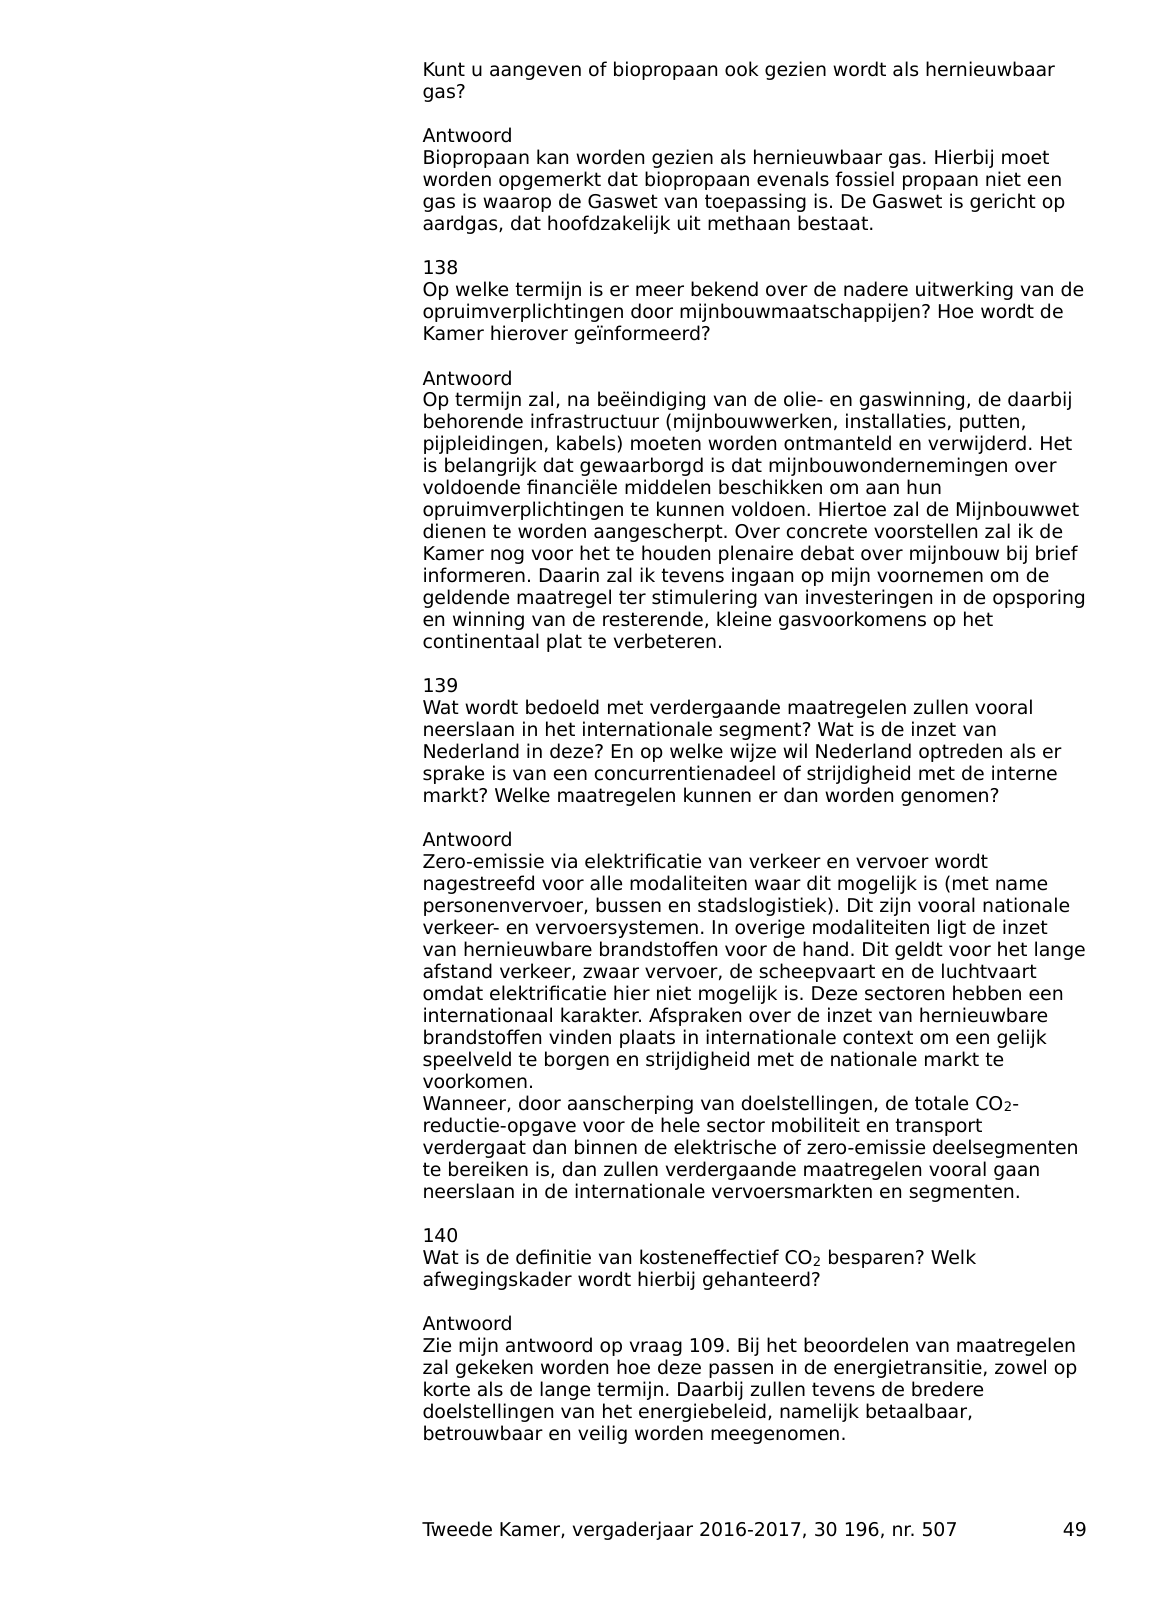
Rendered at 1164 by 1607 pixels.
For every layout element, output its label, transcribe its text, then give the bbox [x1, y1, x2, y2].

text Zie mijn antwoord op vraag 109. Bij het beoordelen van maatregelen zal gekeken worden hoe deze passen in de energietransitie, zowel op korte als de lange termijn. Daarbij zullen tevens de bredere doelstellingen van het energiebeleid, namelijk betaalbaar, betrouwbaar en veilig worden meegenomen. [422, 1335, 1087, 1445]
text Op welke termijn is er meer bekend over de nadere uitwerking van de opruimverplichtingen door mijnbouwmaatschappijen? Hoe wordt de Kamer hierover geïnformeerd? [422, 279, 1087, 345]
text Zero-emissie via elektrificatie van verkeer en vervoer wordt nagestreefd voor alle modaliteiten waar dit mogelijk is (met name personenvervoer, bussen en stadslogistiek). Dit zijn vooral nationale verkeer- en vervoersystemen. In overige modaliteiten ligt de inzet van hernieuwbare brandstoffen voor de hand. Dit geldt voor het lange afstand verkeer, zwaar vervoer, de scheepvaart en de luchtvaart omdat elektrificatie hier niet mogelijk is. Deze sectoren hebben een internationaal karakter. Afspraken over de inzet van hernieuwbare brandstoffen vinden plaats in internationale context om een gelijk speelveld te borgen en strijdigheid met de nationale markt te voorkomen. [422, 851, 1087, 1093]
text Op termijn zal, na beëindiging van de olie- en gaswinning, de daarbij behorende infrastructuur (mijnbouwwerken, installaties, putten, pijpleidingen, kabels) moeten worden ontmanteld en verwijderd. Het is belangrijk dat gewaarborgd is dat mijnbouwondernemingen over voldoende financiële middelen beschikken om aan hun opruimverplichtingen te kunnen voldoen. Hiertoe zal de Mijnbouwwet dienen te worden aangescherpt. Over concrete voorstellen zal ik de Kamer nog voor het te houden plenaire debat over mijnbouw bij brief informeren. Daarin zal ik tevens ingaan op mijn voornemen om de geldende maatregel ter stimulering van investeringen in de opsporing en winning van de resterende, kleine gasvoorkomens op het continentaal plat te verbeteren. [422, 389, 1087, 653]
text 139 [422, 675, 1087, 697]
text Antwoord [422, 367, 1087, 389]
text Wat wordt bedoeld met verdergaande maatregelen zullen vooral neerslaan in het internationale segment? Wat is de inzet van Nederland in deze? En op welke wijze wil Nederland optreden als er sprake is van een concurrentienadeel of strijdigheid met de interne markt? Welke maatregelen kunnen er dan worden genomen? [422, 697, 1087, 807]
text Antwoord [422, 829, 1087, 851]
text 138 [422, 257, 1087, 279]
text Antwoord [422, 1313, 1087, 1335]
text Antwoord [422, 125, 1087, 147]
text Biopropaan kan worden gezien als hernieuwbaar gas. Hierbij moet worden opgemerkt dat biopropaan evenals fossiel propaan niet een gas is waarop de Gaswet van toepassing is. De Gaswet is gericht op aardgas, dat hoofdzakelijk uit methaan bestaat. [422, 147, 1087, 235]
text Wanneer, door aanscherping van doelstellingen, de totale CO2-reductie-opgave voor de hele sector mobiliteit en transport verdergaat dan binnen de elektrische of zero-emissie deelsegmenten te bereiken is, dan zullen verdergaande maatregelen vooral gaan neerslaan in de internationale vervoersmarkten en segmenten. [422, 1093, 1087, 1203]
text 140 [422, 1225, 1087, 1247]
text Kunt u aangeven of biopropaan ook gezien wordt als hernieuwbaar gas? [422, 59, 1087, 103]
text Wat is de definitie van kosteneffectief CO2 besparen? Welk afwegingskader wordt hierbij gehanteerd? [422, 1247, 1087, 1291]
